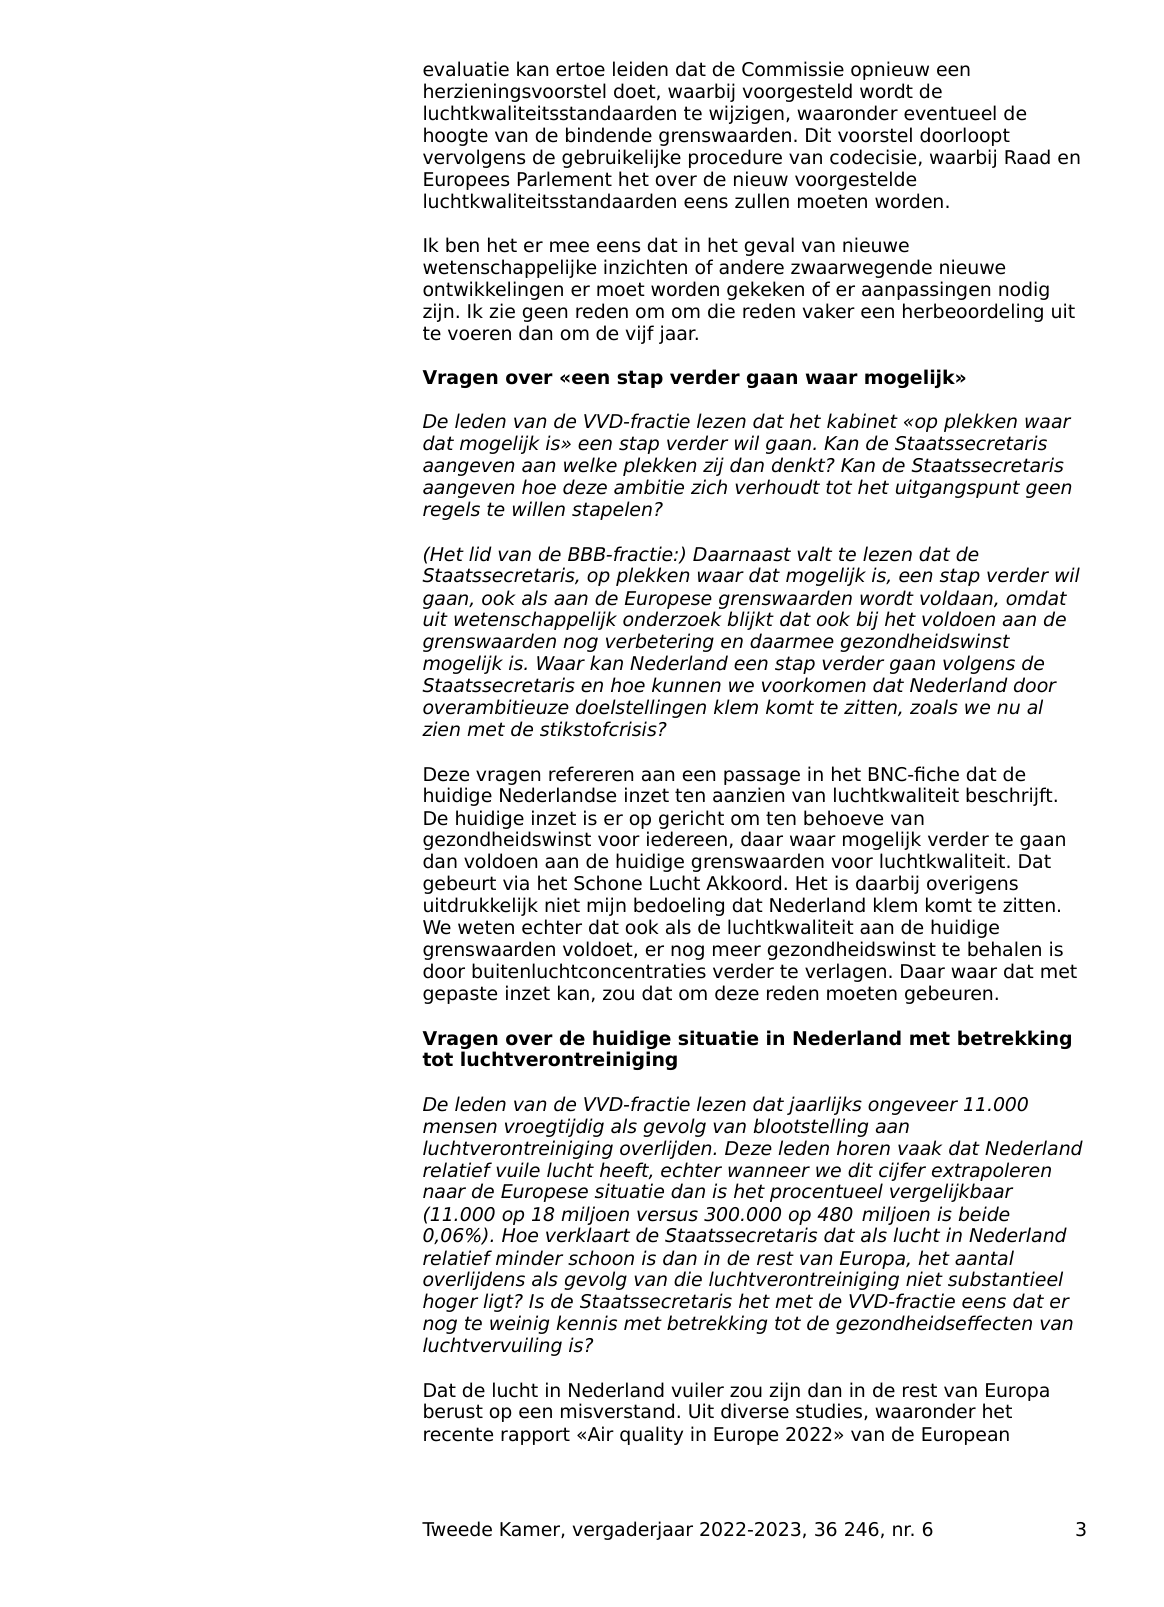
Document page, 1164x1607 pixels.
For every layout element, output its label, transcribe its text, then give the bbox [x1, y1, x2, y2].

subtitle Vragen over de huidige situatie in Nederland met betrekking tot luchtverontreiniging [422, 1027, 1087, 1071]
text Deze vragen refereren aan een passage in het BNC-fiche dat de huidige Nederlandse inzet ten aanzien van luchtkwaliteit beschrijft. De huidige inzet is er op gericht om ten behoeve van gezondheidswinst voor iedereen, daar waar mogelijk verder te gaan dan voldoen aan de huidige grenswaarden voor luchtkwaliteit. Dat gebeurt via het Schone Lucht Akkoord. Het is daarbij overigens uitdrukkelijk niet mijn bedoeling dat Nederland klem komt te zitten. We weten echter dat ook als de luchtkwaliteit aan de huidige grenswaarden voldoet, er nog meer gezondheidswinst te behalen is door buitenluchtconcentraties verder te verlagen. Daar waar dat met gepaste inzet kan, zou dat om deze reden moeten gebeuren. [422, 763, 1087, 1005]
text De leden van de VVD-fractie lezen dat jaarlijks ongeveer 11.000 mensen vroegtijdig als gevolg van blootstelling aan luchtverontreiniging overlijden. Deze leden horen vaak dat Nederland relatief vuile lucht heeft, echter wanneer we dit cijfer extrapoleren naar de Europese situatie dan is het procentueel vergelijkbaar (11.000 op 18 miljoen versus 300.000 op 480 miljoen is beide 0,06%). Hoe verklaart de Staatssecretaris dat als lucht in Nederland relatief minder schoon is dan in de rest van Europa, het aantal overlijdens als gevolg van die luchtverontreiniging niet substantieel hoger ligt? Is de Staatssecretaris het met de VVD-fractie eens dat er nog te weinig kennis met betrekking tot de gezondheidseffecten van luchtvervuiling is? [422, 1093, 1087, 1357]
text Ik ben het er mee eens dat in het geval van nieuwe wetenschappelijke inzichten of andere zwaarwegende nieuwe ontwikkelingen er moet worden gekeken of er aanpassingen nodig zijn. Ik zie geen reden om om die reden vaker een herbeoordeling uit te voeren dan om de vijf jaar. [422, 235, 1087, 345]
text (Het lid van de BBB-fractie:) Daarnaast valt te lezen dat de Staatssecretaris, op plekken waar dat mogelijk is, een stap verder wil gaan, ook als aan de Europese grenswaarden wordt voldaan, omdat uit wetenschappelijk onderzoek blijkt dat ook bij het voldoen aan de grenswaarden nog verbetering en daarmee gezondheidswinst mogelijk is. Waar kan Nederland een stap verder gaan volgens de Staatssecretaris en hoe kunnen we voorkomen dat Nederland door overambitieuze doelstellingen klem komt te zitten, zoals we nu al zien met de stikstofcrisis? [422, 543, 1087, 741]
text Dat de lucht in Nederland vuiler zou zijn dan in de rest van Europa berust op een misverstand. Uit diverse studies, waaronder het recente rapport «Air quality in Europe 2022» van de European [422, 1379, 1087, 1445]
text De leden van de VVD-fractie lezen dat het kabinet «op plekken waar dat mogelijk is» een stap verder wil gaan. Kan de Staatssecretaris aangeven aan welke plekken zij dan denkt? Kan de Staatssecretaris aangeven hoe deze ambitie zich verhoudt tot het uitgangspunt geen regels te willen stapelen? [422, 411, 1087, 521]
subtitle Vragen over «een stap verder gaan waar mogelijk» [422, 367, 1087, 389]
text evaluatie kan ertoe leiden dat de Commissie opnieuw een herzieningsvoorstel doet, waarbij voorgesteld wordt de luchtkwaliteitsstandaarden te wijzigen, waaronder eventueel de hoogte van de bindende grenswaarden. Dit voorstel doorloopt vervolgens de gebruikelijke procedure van codecisie, waarbij Raad en Europees Parlement het over de nieuw voorgestelde luchtkwaliteitsstandaarden eens zullen moeten worden. [422, 59, 1087, 213]
